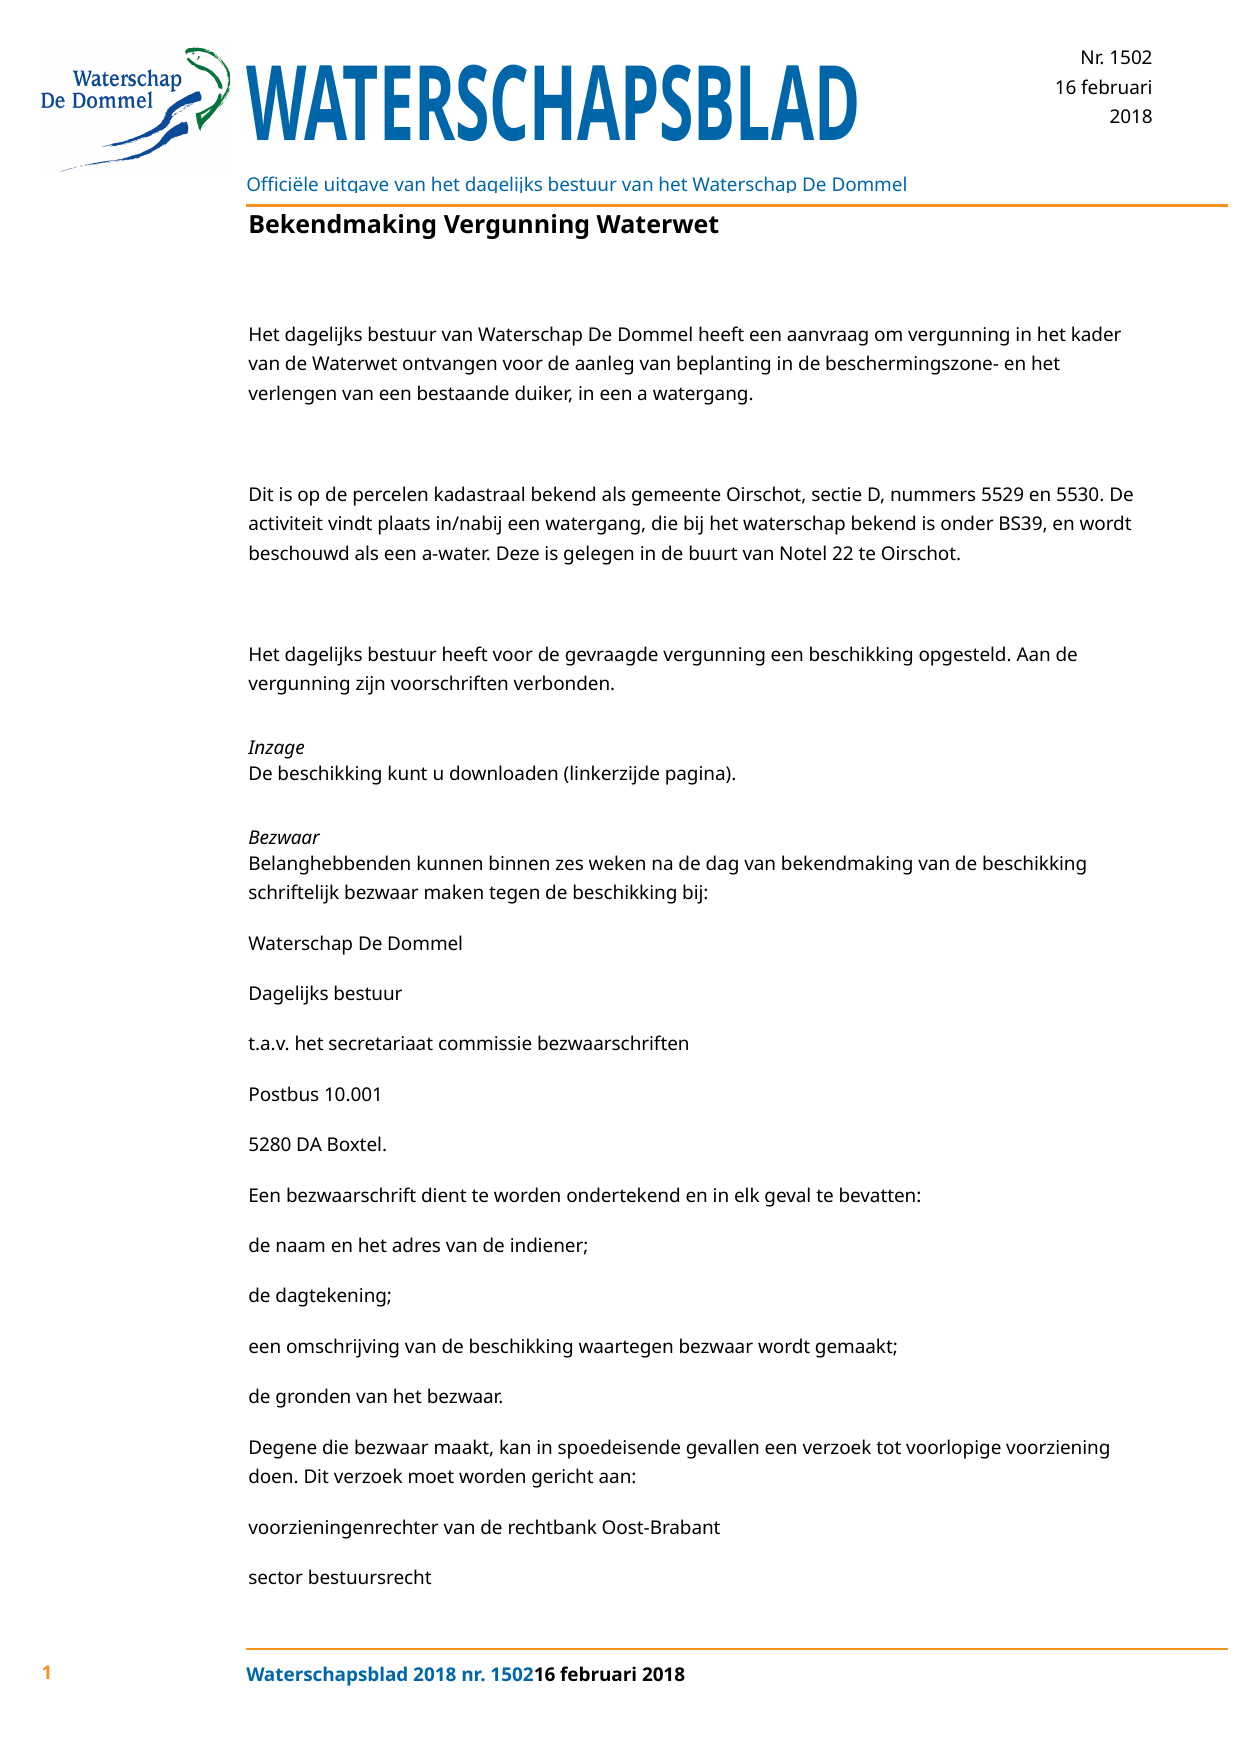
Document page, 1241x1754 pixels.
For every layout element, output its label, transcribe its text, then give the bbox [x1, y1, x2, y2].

text Inzage [248, 734, 1152, 760]
text de dagtekening; [248, 1283, 1152, 1308]
text Een bezwaarschrift dient te worden ondertekend en in elk geval te bevatten: [248, 1182, 1152, 1207]
text voorzieningenrechter van de rechtbank Oost-Brabant [248, 1514, 1152, 1539]
text Waterschap De Dommel [248, 930, 1152, 955]
text De beschikking kunt u downloaden (linkerzijde pagina). [248, 760, 1152, 786]
text Degene die bezwaar maakt, kan in spoedeisende gevallen een verzoek tot voorlopige voorziening doen. Dit verzoek moet worden gericht aan: [248, 1434, 1152, 1489]
text Dit is op de percelen kadastraal bekend als gemeente Oirschot, sectie D, nummers 5529 en 5530. De activiteit vindt plaats in/nabij een watergang, die bij het waterschap bekend is onder BS39, en wordt beschouwd als een a-water. Deze is gelegen in de buurt van Notel 22 te Oirschot. [248, 481, 1152, 566]
text Postbus 10.001 [248, 1081, 1152, 1107]
text Bekendmaking Vergunning Waterwet [248, 207, 1152, 241]
text sector bestuursrecht [248, 1564, 1152, 1590]
text Het dagelijks bestuur van Waterschap De Dommel heeft een aanvraag om vergunning in het kader van de Waterwet ontvangen voor de aanleg van beplanting in de beschermingszone- en het verlengen van een bestaande duiker, in een a watergang. [248, 321, 1152, 406]
text Dagelijks bestuur [248, 980, 1152, 1006]
text Bezwaar [248, 824, 1152, 850]
text 5280 DA Boxtel. [248, 1131, 1152, 1157]
text Belanghebbenden kunnen binnen zes weken na de dag van bekendmaking van de beschikking schriftelijk bezwaar maken tegen de beschikking bij: [248, 850, 1152, 905]
picture [41, 47, 231, 172]
text Het dagelijks bestuur heeft voor de gevraagde vergunning een beschikking opgesteld. Aan de vergunning zijn voorschriften verbonden. [248, 641, 1152, 696]
text t.a.v. het secretariaat commissie bezwaarschriften [248, 1031, 1152, 1056]
text de naam en het adres van de indiener; [248, 1232, 1152, 1258]
text een omschrijving van de beschikking waartegen bezwaar wordt gemaakt; [248, 1333, 1152, 1359]
text de gronden van het bezwaar. [248, 1383, 1152, 1409]
